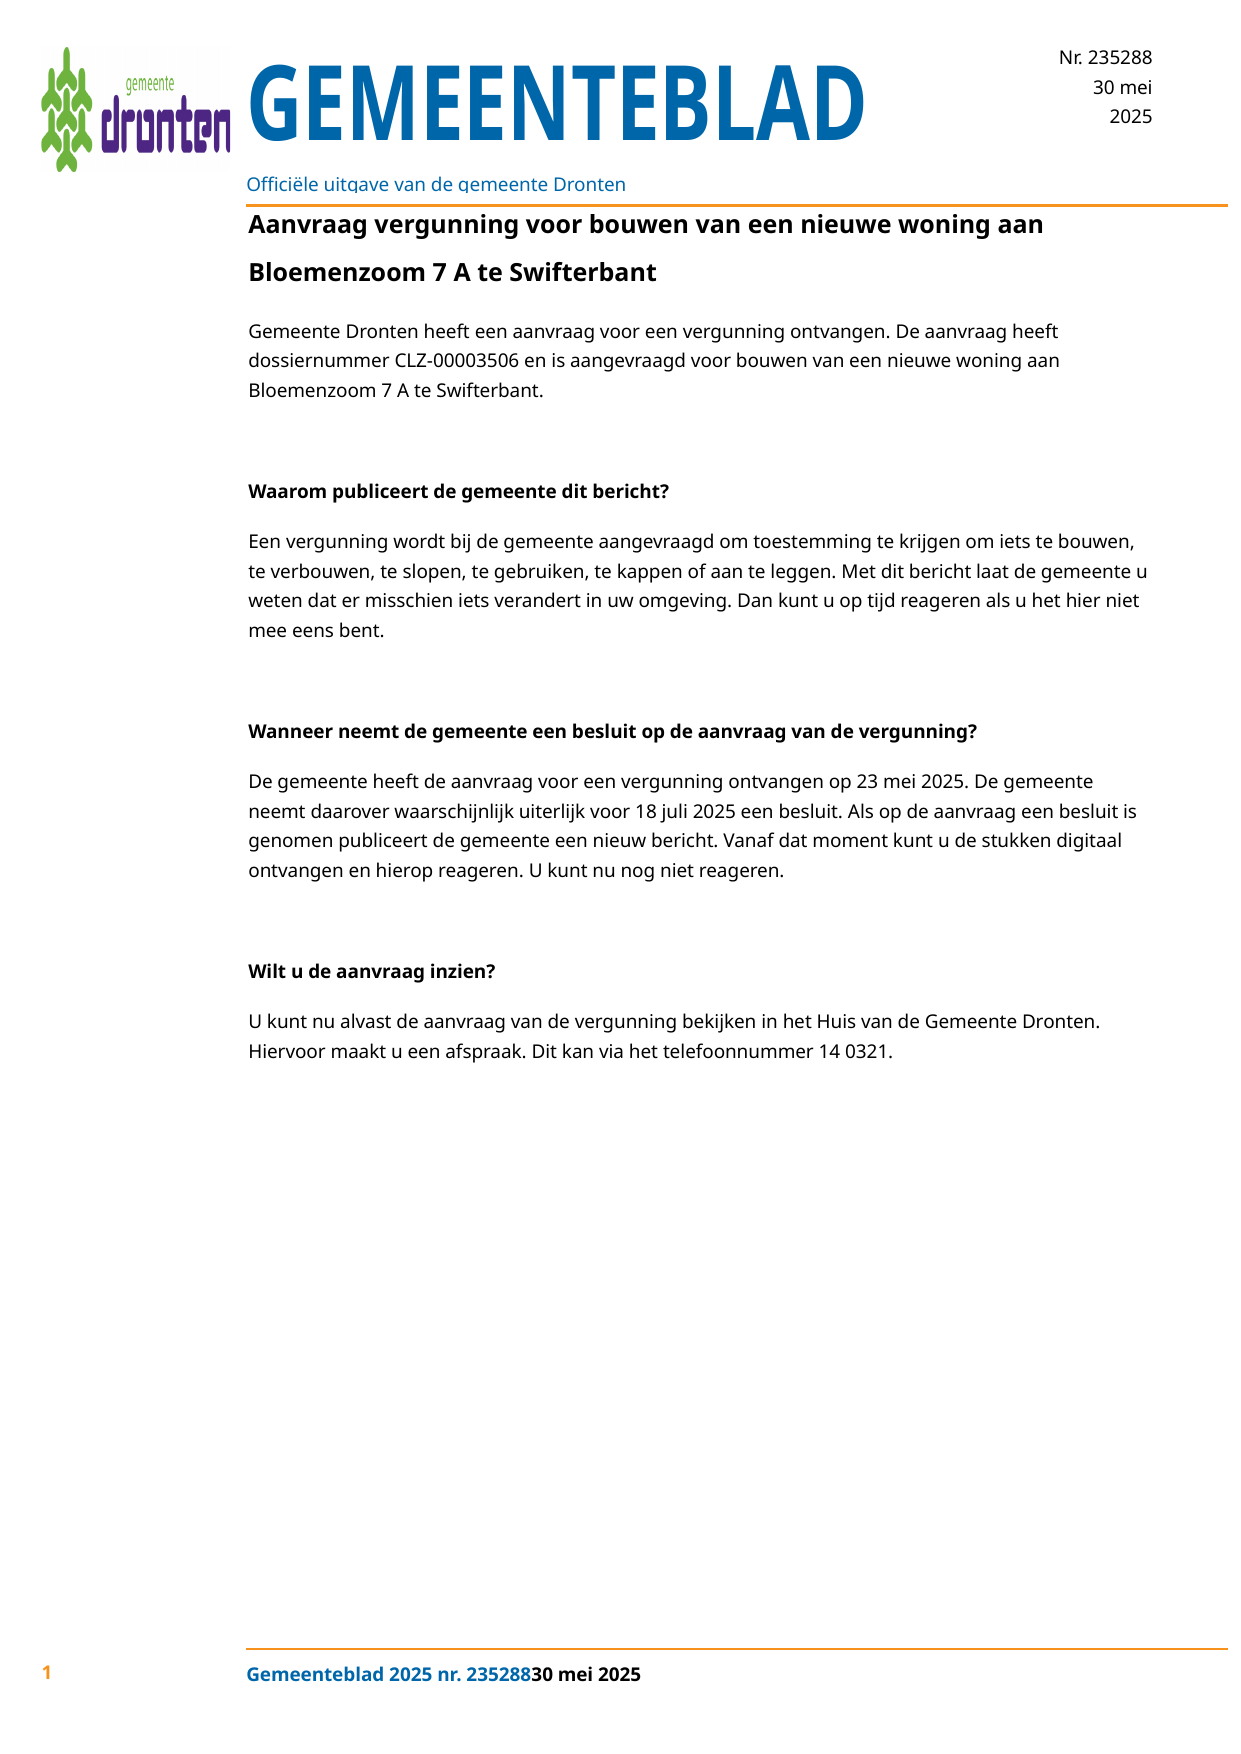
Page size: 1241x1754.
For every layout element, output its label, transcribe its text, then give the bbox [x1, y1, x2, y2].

picture [41, 47, 231, 172]
text De gemeente heeft de aanvraag voor een vergunning ontvangen op 23 mei 2025. De gemeente neemt daarover waarschijnlijk uiterlijk voor 18 juli 2025 een besluit. Als op de aanvraag een besluit is genomen publiceert de gemeente een nieuw bericht. Vanaf dat moment kunt u de stukken digitaal ontvangen en hierop reageren. U kunt nu nog niet reageren. [248, 768, 1152, 883]
text Wilt u de aanvraag inzien? [248, 958, 1152, 984]
text Wanneer neemt de gemeente een besluit op de aanvraag van de vergunning? [248, 718, 1152, 744]
text Gemeente Dronten heeft een aanvraag voor een vergunning ontvangen. De aanvraag heeft dossiernummer CLZ-00003506 en is aangevraagd voor bouwen van een nieuwe woning aan Bloemenzoom 7 A te Swifterbant. [248, 318, 1152, 403]
text Aanvraag vergunning voor bouwen van een nieuwe woning aan Bloemenzoom 7 A te Swifterbant [248, 207, 1152, 288]
text U kunt nu alvast de aanvraag van de vergunning bekijken in het Huis van de Gemeente Dronten. Hiervoor maakt u een afspraak. Dit kan via het telefoonnummer 14 0321. [248, 1008, 1152, 1064]
text Waarom publiceert de gemeente dit bericht? [248, 478, 1152, 504]
text Een vergunning wordt bij de gemeente aangevraagd om toestemming te krijgen om iets te bouwen, te verbouwen, te slopen, te gebruiken, te kappen of aan te leggen. Met dit bericht laat de gemeente u weten dat er misschien iets verandert in uw omgeving. Dan kunt u op tijd reageren als u het hier niet mee eens bent. [248, 528, 1152, 643]
